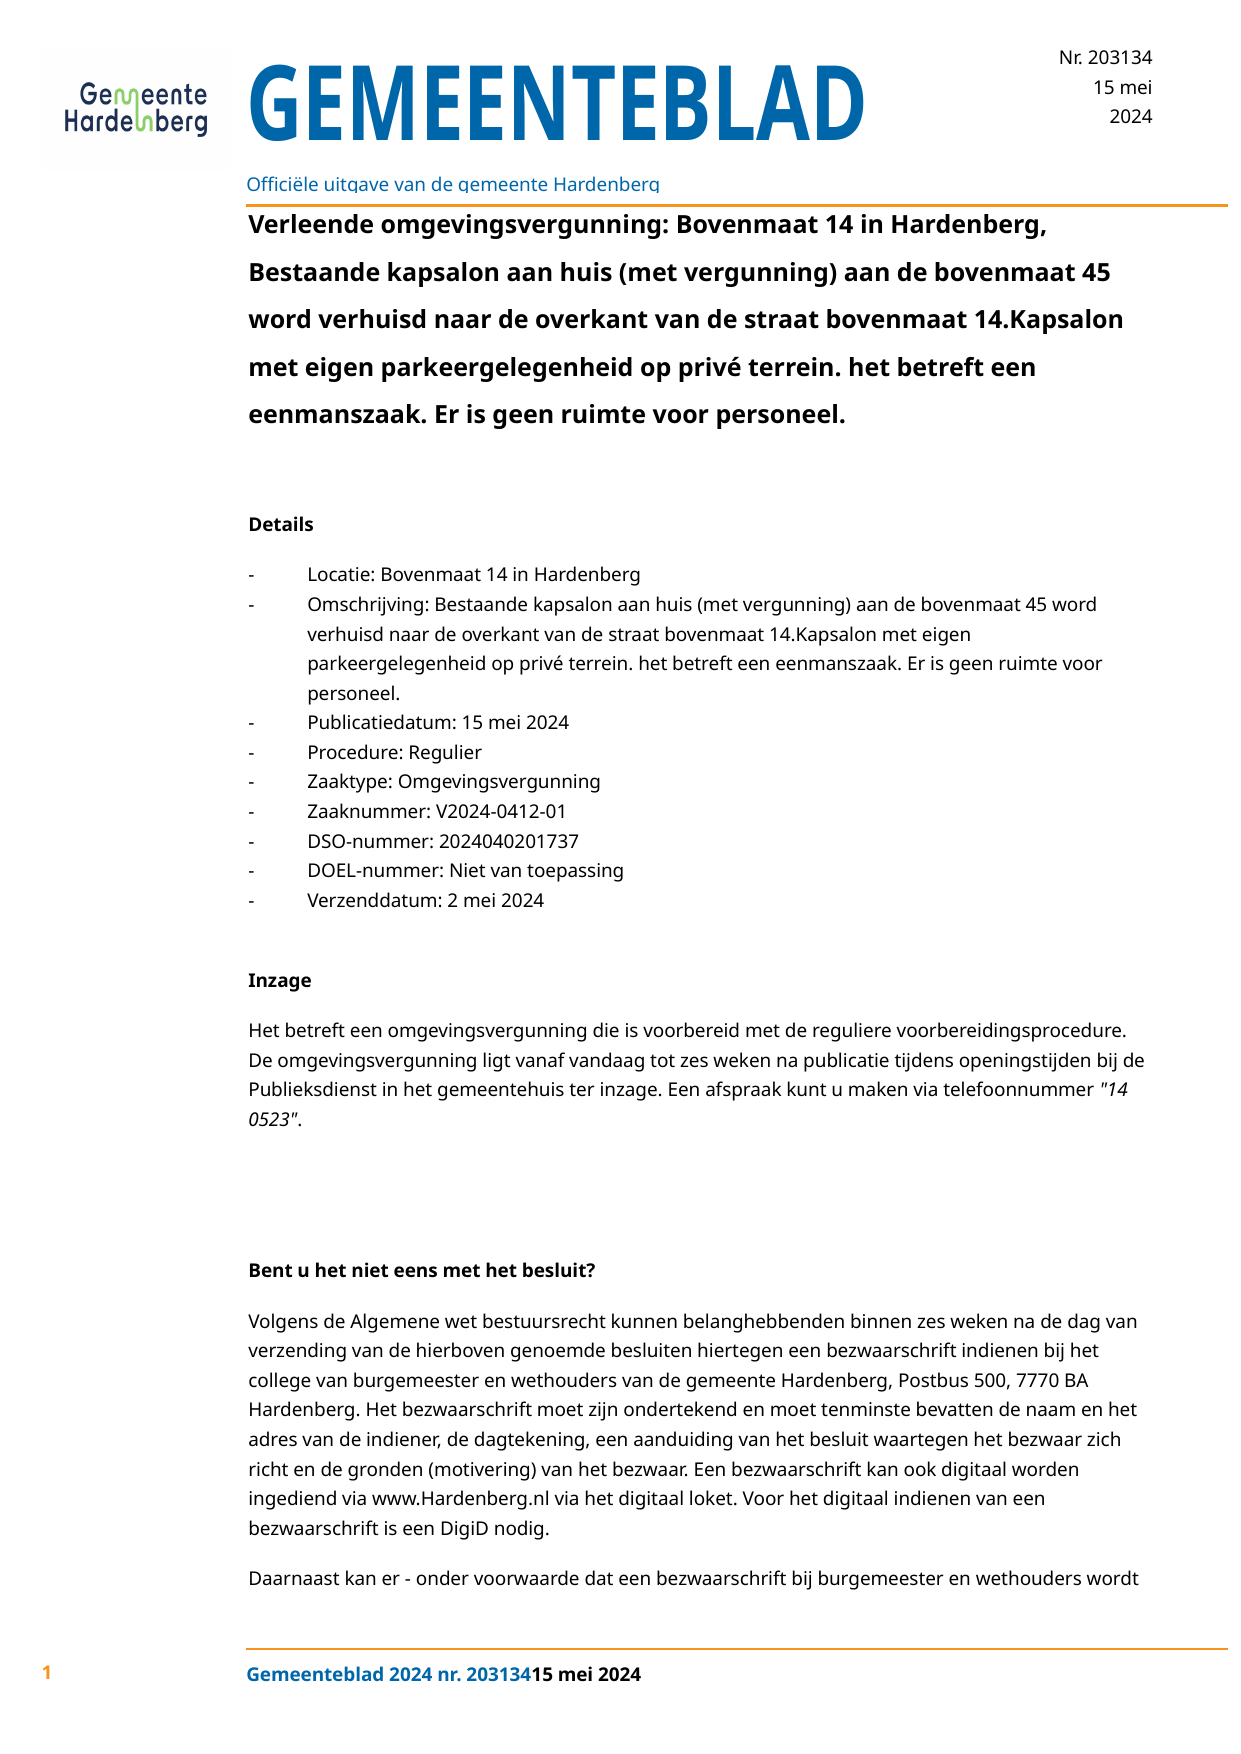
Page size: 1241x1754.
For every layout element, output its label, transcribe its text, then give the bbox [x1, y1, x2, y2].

list Zaaktype: Omgevingsvergunning [248, 769, 1152, 794]
text Het betreft een omgevingsvergunning die is voorbereid met de reguliere voorbereidingsprocedure. De omgevingsvergunning ligt vanaf vandaag tot zes weken na publicatie tijdens openingstijden bij de Publieksdienst in het gemeentehuis ter inzage. Een afspraak kunt u maken via telefoonnummer "14 0523". [248, 1017, 1152, 1132]
text Verleende omgevingsvergunning: Bovenmaat 14 in Hardenberg, Bestaande kapsalon aan huis (met vergunning) aan de bovenmaat 45 word verhuisd naar de overkant van de straat bovenmaat 14.Kapsalon met eigen parkeergelegenheid op privé terrein. het betreft een eenmanszaak. Er is geen ruimte voor personeel. [248, 207, 1152, 431]
list Procedure: Regulier [248, 739, 1152, 765]
list Locatie: Bovenmaat 14 in Hardenberg [248, 562, 1152, 587]
text Details [248, 511, 1152, 537]
list Zaaknummer: V2024-0412-01 [248, 798, 1152, 824]
text Bent u het niet eens met het besluit? [248, 1257, 1152, 1283]
list DOEL-nummer: Niet van toepassing [248, 857, 1152, 883]
text Inzage [248, 967, 1152, 993]
list DSO-nummer: 2024040201737 [248, 828, 1152, 853]
text Volgens de Algemene wet bestuursrecht kunnen belanghebbenden binnen zes weken na de dag van verzending van de hierboven genoemde besluiten hiertegen een bezwaarschrift indienen bij het college van burgemeester en wethouders van de gemeente Hardenberg, Postbus 500, 7770 BA Hardenberg. Het bezwaarschrift moet zijn ondertekend en moet tenminste bevatten de naam en het adres van de indiener, de dagtekening, een aanduiding van het besluit waartegen het bezwaar zich richt en de gronden (motivering) van het bezwaar. Een bezwaarschrift kan ook digitaal worden ingediend via www.Hardenberg.nl via het digitaal loket. Voor het digitaal indienen van een bezwaarschrift is een DigiD nodig. [248, 1308, 1152, 1541]
list Publicatiedatum: 15 mei 2024 [248, 709, 1152, 735]
list Verzenddatum: 2 mei 2024 [248, 887, 1152, 913]
picture [41, 47, 231, 172]
list Omschrijving: Bestaande kapsalon aan huis (met vergunning) aan de bovenmaat 45 word verhuisd naar de overkant van de straat bovenmaat 14.Kapsalon met eigen parkeergelegenheid op privé terrein. het betreft een eenmanszaak. Er is geen ruimte voor personeel. [248, 591, 1152, 706]
text Daarnaast kan er - onder voorwaarde dat een bezwaarschrift bij burgemeester en wethouders wordt [248, 1565, 1152, 1591]
